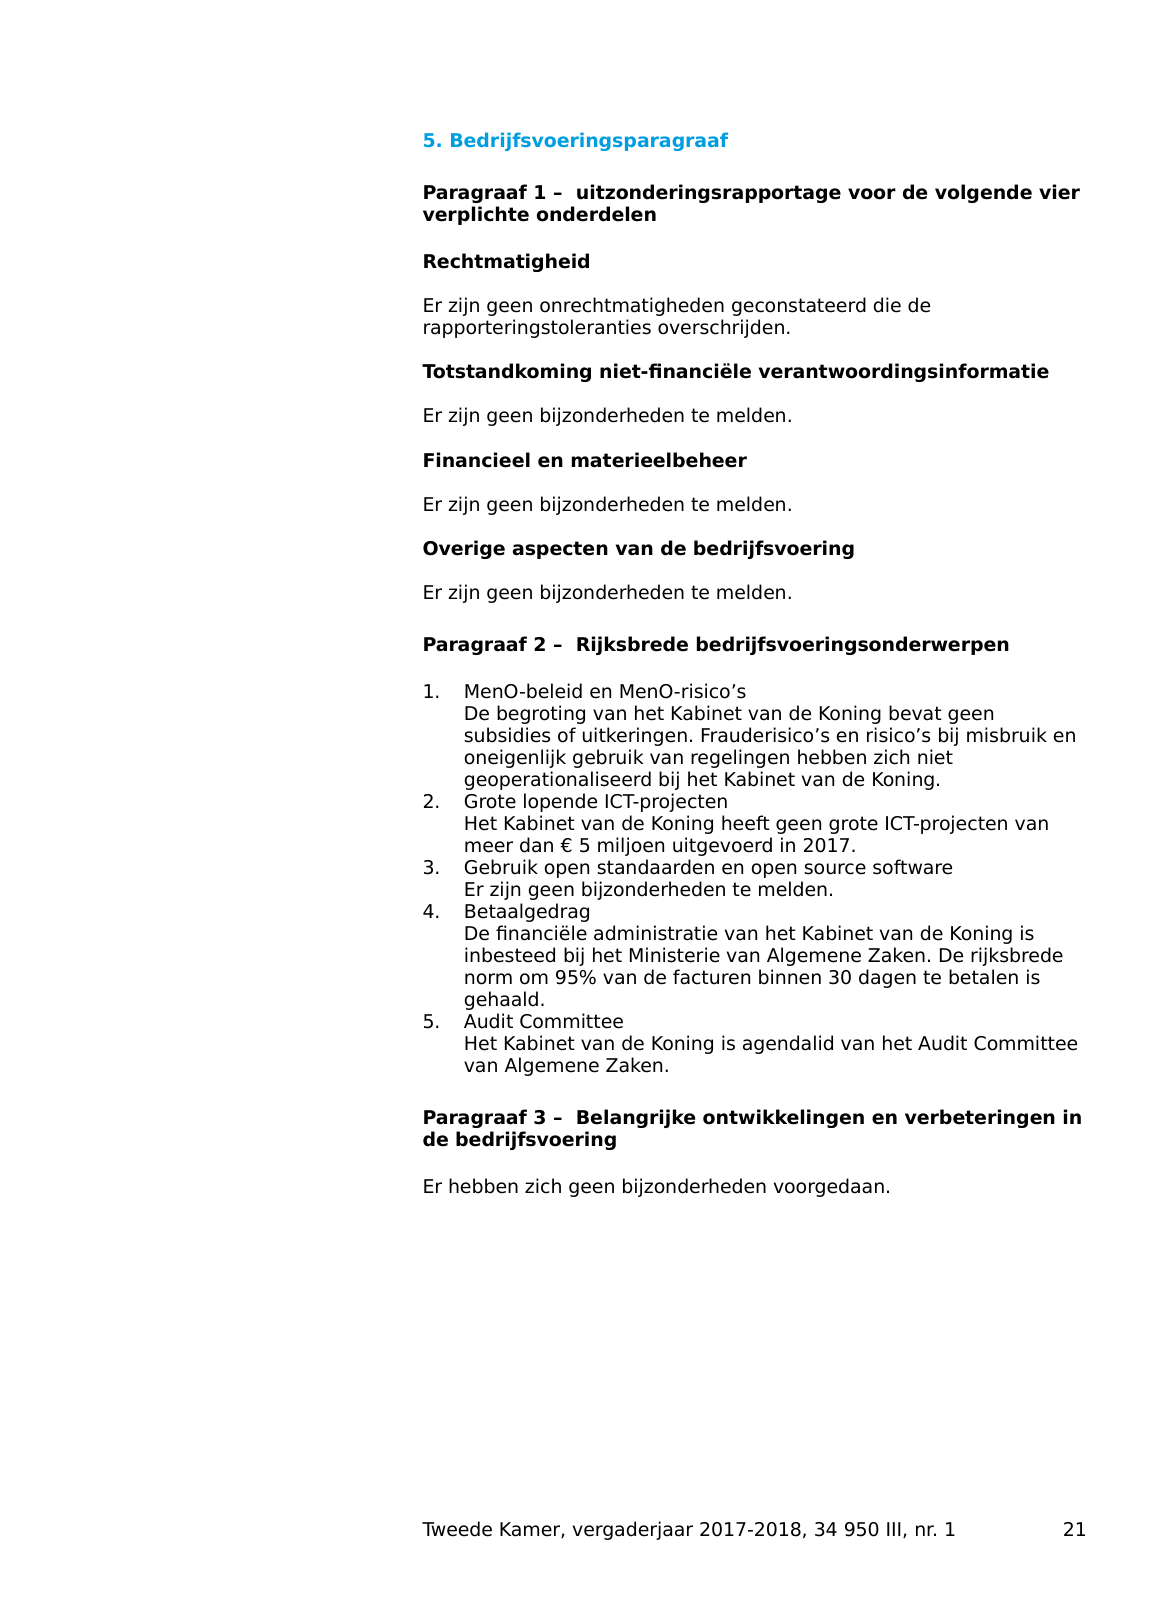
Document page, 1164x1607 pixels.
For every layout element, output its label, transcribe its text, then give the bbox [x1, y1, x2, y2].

text Er hebben zich geen bijzonderheden voorgedaan. [422, 1176, 1087, 1197]
text Er zijn geen bijzonderheden te melden. [422, 494, 1087, 516]
subtitle Overige aspecten van de bedrijfsvoering [422, 538, 1087, 560]
subtitle Totstandkoming niet-financiële verantwoordingsinformatie [422, 361, 1087, 383]
text 3. Gebruik open standaarden en open source software [422, 857, 1087, 879]
text 4. Betaalgedrag [422, 901, 1087, 923]
subtitle Paragraaf 1 – uitzonderingsrapportage voor de volgende vier verplichte onderdelen [422, 182, 1087, 226]
text De begroting van het Kabinet van de Koning bevat geen subsidies of uitkeringen. Frauderisico’s en risico’s bij misbruik en oneigenlijk gebruik van regelingen hebben zich niet geoperationaliseerd bij het Kabinet van de Koning. [464, 703, 1087, 791]
text Er zijn geen bijzonderheden te melden. [422, 405, 1087, 427]
subtitle Rechtmatigheid [422, 251, 1087, 273]
text Het Kabinet van de Koning heeft geen grote ICT-projecten van meer dan € 5 miljoen uitgevoerd in 2017. [464, 813, 1087, 857]
text De financiële administratie van het Kabinet van de Koning is inbesteed bij het Ministerie van Algemene Zaken. De rijksbrede norm om 95% van de facturen binnen 30 dagen te betalen is gehaald. [464, 923, 1087, 1011]
text Het Kabinet van de Koning is agendalid van het Audit Committee van Algemene Zaken. [464, 1033, 1087, 1077]
text 5. Audit Committee [422, 1011, 1087, 1033]
text 2. Grote lopende ICT-projecten [422, 791, 1087, 813]
subtitle Paragraaf 3 – Belangrijke ontwikkelingen en verbeteringen in de bedrijfsvoering [422, 1107, 1087, 1151]
text 1. MenO-beleid en MenO-risico’s [422, 681, 1087, 703]
text Er zijn geen bijzonderheden te melden. [422, 582, 1087, 604]
text Er zijn geen bijzonderheden te melden. [464, 879, 1087, 901]
subtitle Financieel en materieelbeheer [422, 449, 1087, 471]
subtitle 5. Bedrijfsvoeringsparagraaf [422, 130, 1087, 152]
text Er zijn geen onrechtmatigheden geconstateerd die de rapporteringstoleranties overschrijden. [422, 295, 1087, 339]
subtitle Paragraaf 2 – Rijksbrede bedrijfsvoeringsonderwerpen [422, 634, 1087, 656]
